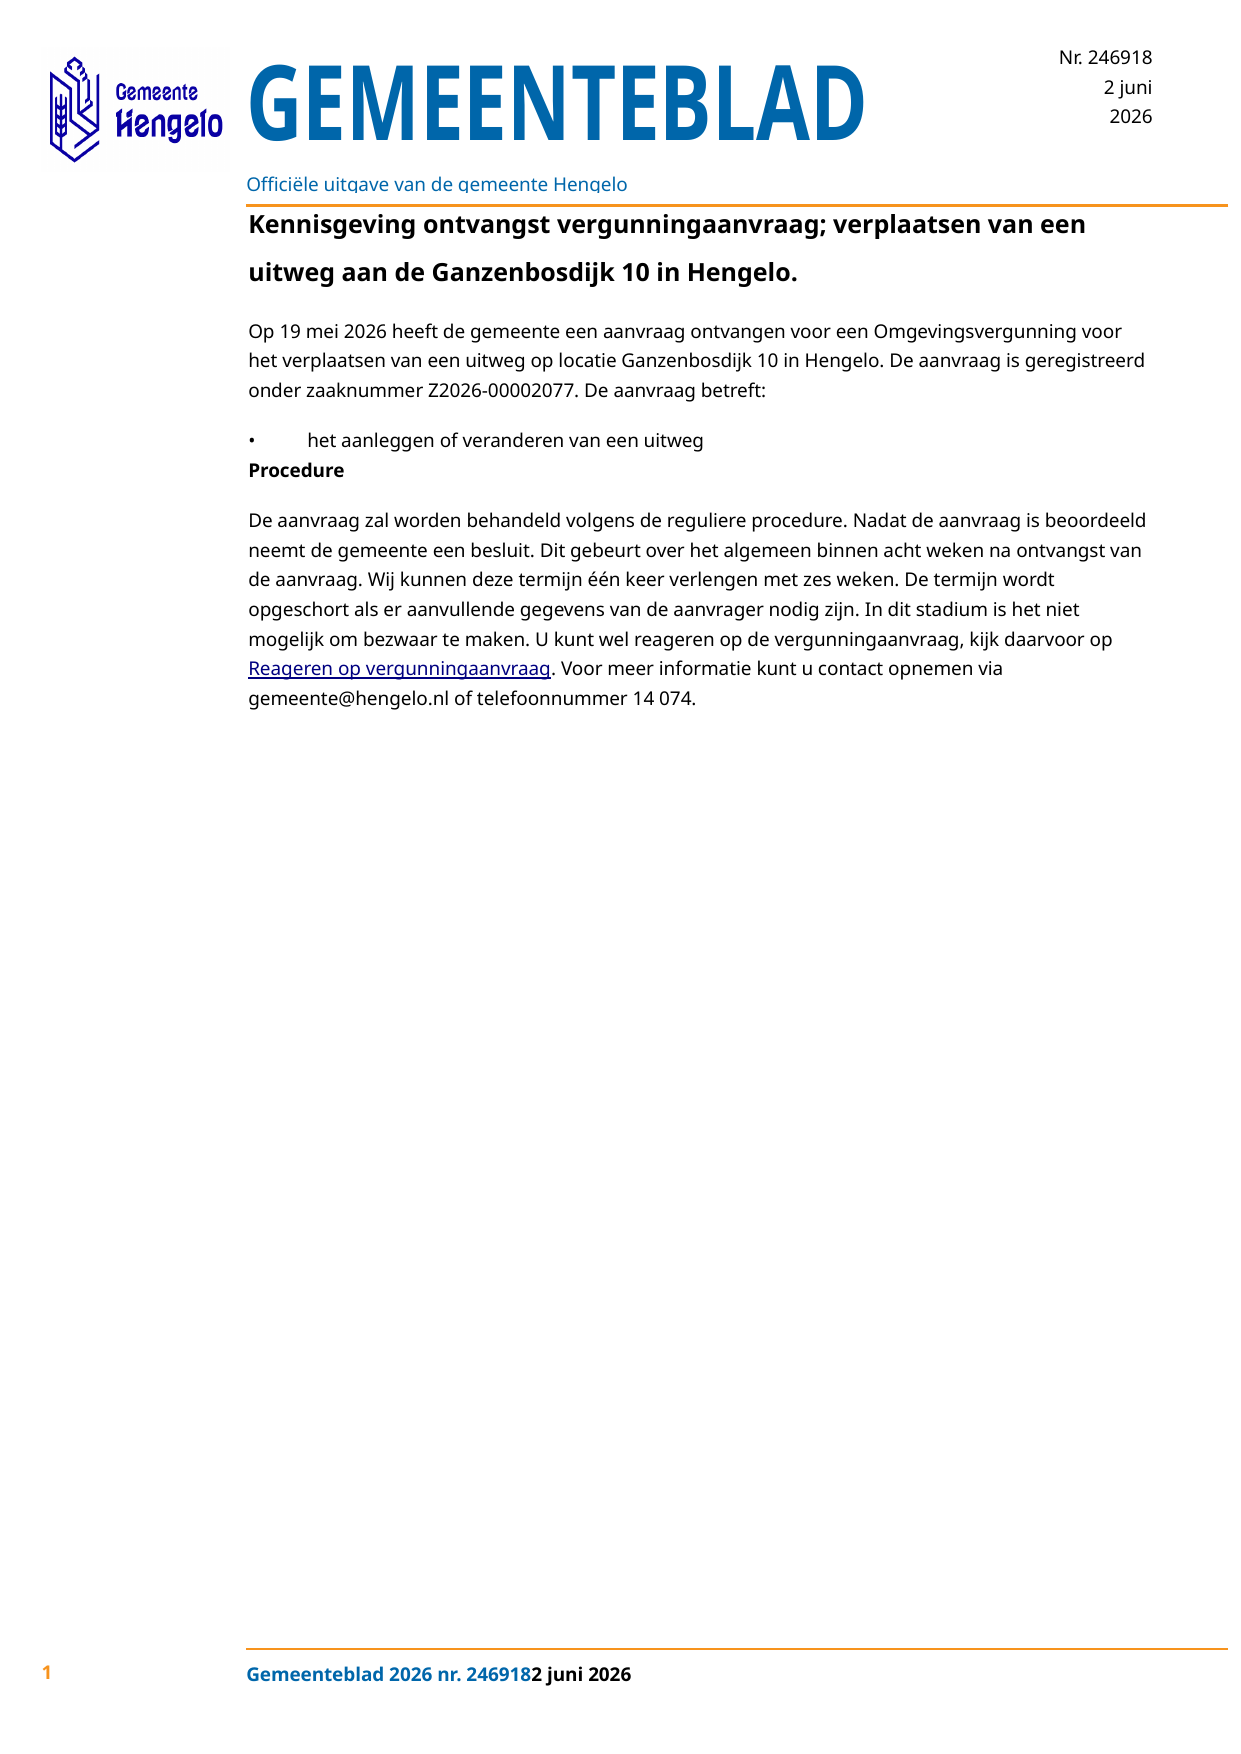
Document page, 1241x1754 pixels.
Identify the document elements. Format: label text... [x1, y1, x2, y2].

picture [41, 47, 231, 172]
text De aanvraag zal worden behandeld volgens de reguliere procedure. Nadat de aanvraag is beoordeeld neemt de gemeente een besluit. Dit gebeurt over het algemeen binnen acht weken na ontvangst van de aanvraag. Wij kunnen deze termijn één keer verlengen met zes weken. De termijn wordt opgeschort als er aanvullende gegevens van de aanvrager nodig zijn. In dit stadium is het niet mogelijk om bezwaar te maken. U kunt wel reageren op de vergunningaanvraag, kijk daarvoor op Reageren op vergunningaanvraag. Voor meer informatie kunt u contact opnemen via gemeente@hengelo.nl of telefoonnummer 14 074. [248, 507, 1152, 711]
text Op 19 mei 2026 heeft de gemeente een aanvraag ontvangen voor een Omgevingsvergunning voor het verplaatsen van een uitweg op locatie Ganzenbosdijk 10 in Hengelo. De aanvraag is geregistreerd onder zaaknummer Z2026-00002077. De aanvraag betreft: [248, 318, 1152, 403]
text Kennisgeving ontvangst vergunningaanvraag; verplaatsen van een uitweg aan de Ganzenbosdijk 10 in Hengelo. [248, 207, 1152, 288]
text Procedure [248, 457, 1152, 483]
list het aanleggen of veranderen van een uitweg [248, 427, 1152, 453]
